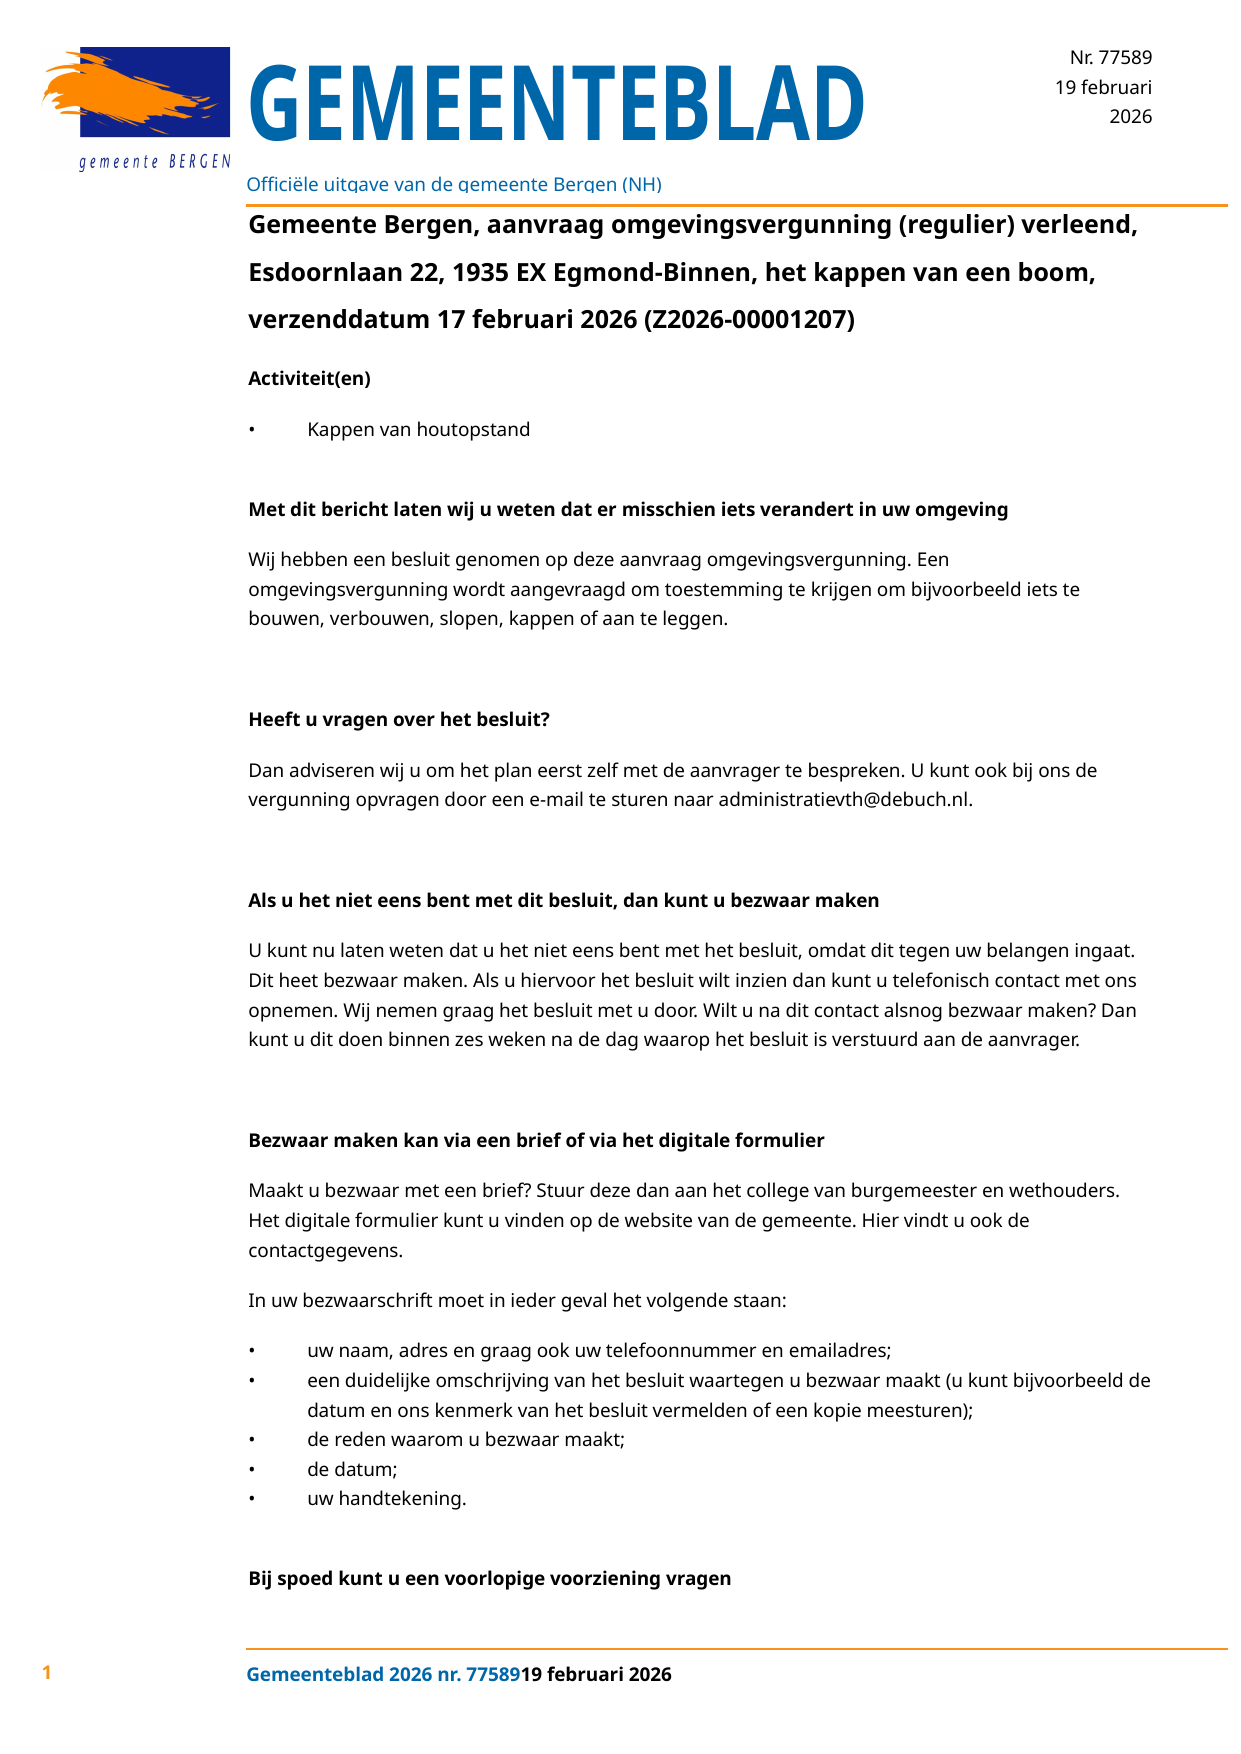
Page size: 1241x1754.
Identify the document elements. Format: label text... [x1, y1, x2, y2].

list een duidelijke omschrijving van het besluit waartegen u bezwaar maakt (u kunt bijvoorbeeld de datum en ons kenmerk van het besluit vermelden of een kopie meesturen); [248, 1367, 1152, 1422]
text In uw bezwaarschrift moet in ieder geval het volgende staan: [248, 1287, 1152, 1313]
list Kappen van houtopstand [248, 416, 1152, 442]
text Gemeente Bergen, aanvraag omgevingsvergunning (regulier) verleend, Esdoornlaan 22, 1935 EX Egmond-Binnen, het kappen van een boom, verzenddatum 17 februari 2026 (Z2026-00001207) [248, 207, 1152, 336]
text Activiteit(en) [248, 366, 1152, 391]
text Met dit bericht laten wij u weten dat er misschien iets verandert in uw omgeving [248, 496, 1152, 522]
list de datum; [248, 1456, 1152, 1482]
list uw naam, adres en graag ook uw telefoonnummer en emailadres; [248, 1338, 1152, 1363]
picture [41, 47, 231, 172]
text Bezwaar maken kan via een brief of via het digitale formulier [248, 1127, 1152, 1153]
text Dan adviseren wij u om het plan eerst zelf met de aanvrager te bespreken. U kunt ook bij ons de vergunning opvragen door een e-mail te sturen naar administratievth@debuch.nl. [248, 757, 1152, 812]
list de reden waarom u bezwaar maakt; [248, 1426, 1152, 1452]
text Heeft u vragen over het besluit? [248, 706, 1152, 732]
text Als u het niet eens bent met dit besluit, dan kunt u bezwaar maken [248, 887, 1152, 913]
text U kunt nu laten weten dat u het niet eens bent met het besluit, omdat dit tegen uw belangen ingaat. Dit heet bezwaar maken. Als u hiervoor het besluit wilt inzien dan kunt u telefonisch contact met ons opnemen. Wij nemen graag het besluit met u door. Wilt u na dit contact alsnog bezwaar maken? Dan kunt u dit doen binnen zes weken na de dag waarop het besluit is verstuurd aan de aanvrager. [248, 938, 1152, 1052]
text Wij hebben een besluit genomen op deze aanvraag omgevingsvergunning. Een omgevingsvergunning wordt aangevraagd om toestemming te krijgen om bijvoorbeeld iets te bouwen, verbouwen, slopen, kappen of aan te leggen. [248, 546, 1152, 631]
list uw handtekening. [248, 1486, 1152, 1511]
text Maakt u bezwaar met een brief? Stuur deze dan aan het college van burgemeester en wethouders. Het digitale formulier kunt u vinden op de website van de gemeente. Hier vindt u ook de contactgegevens. [248, 1178, 1152, 1262]
text Bij spoed kunt u een voorlopige voorziening vragen [248, 1566, 1152, 1591]
